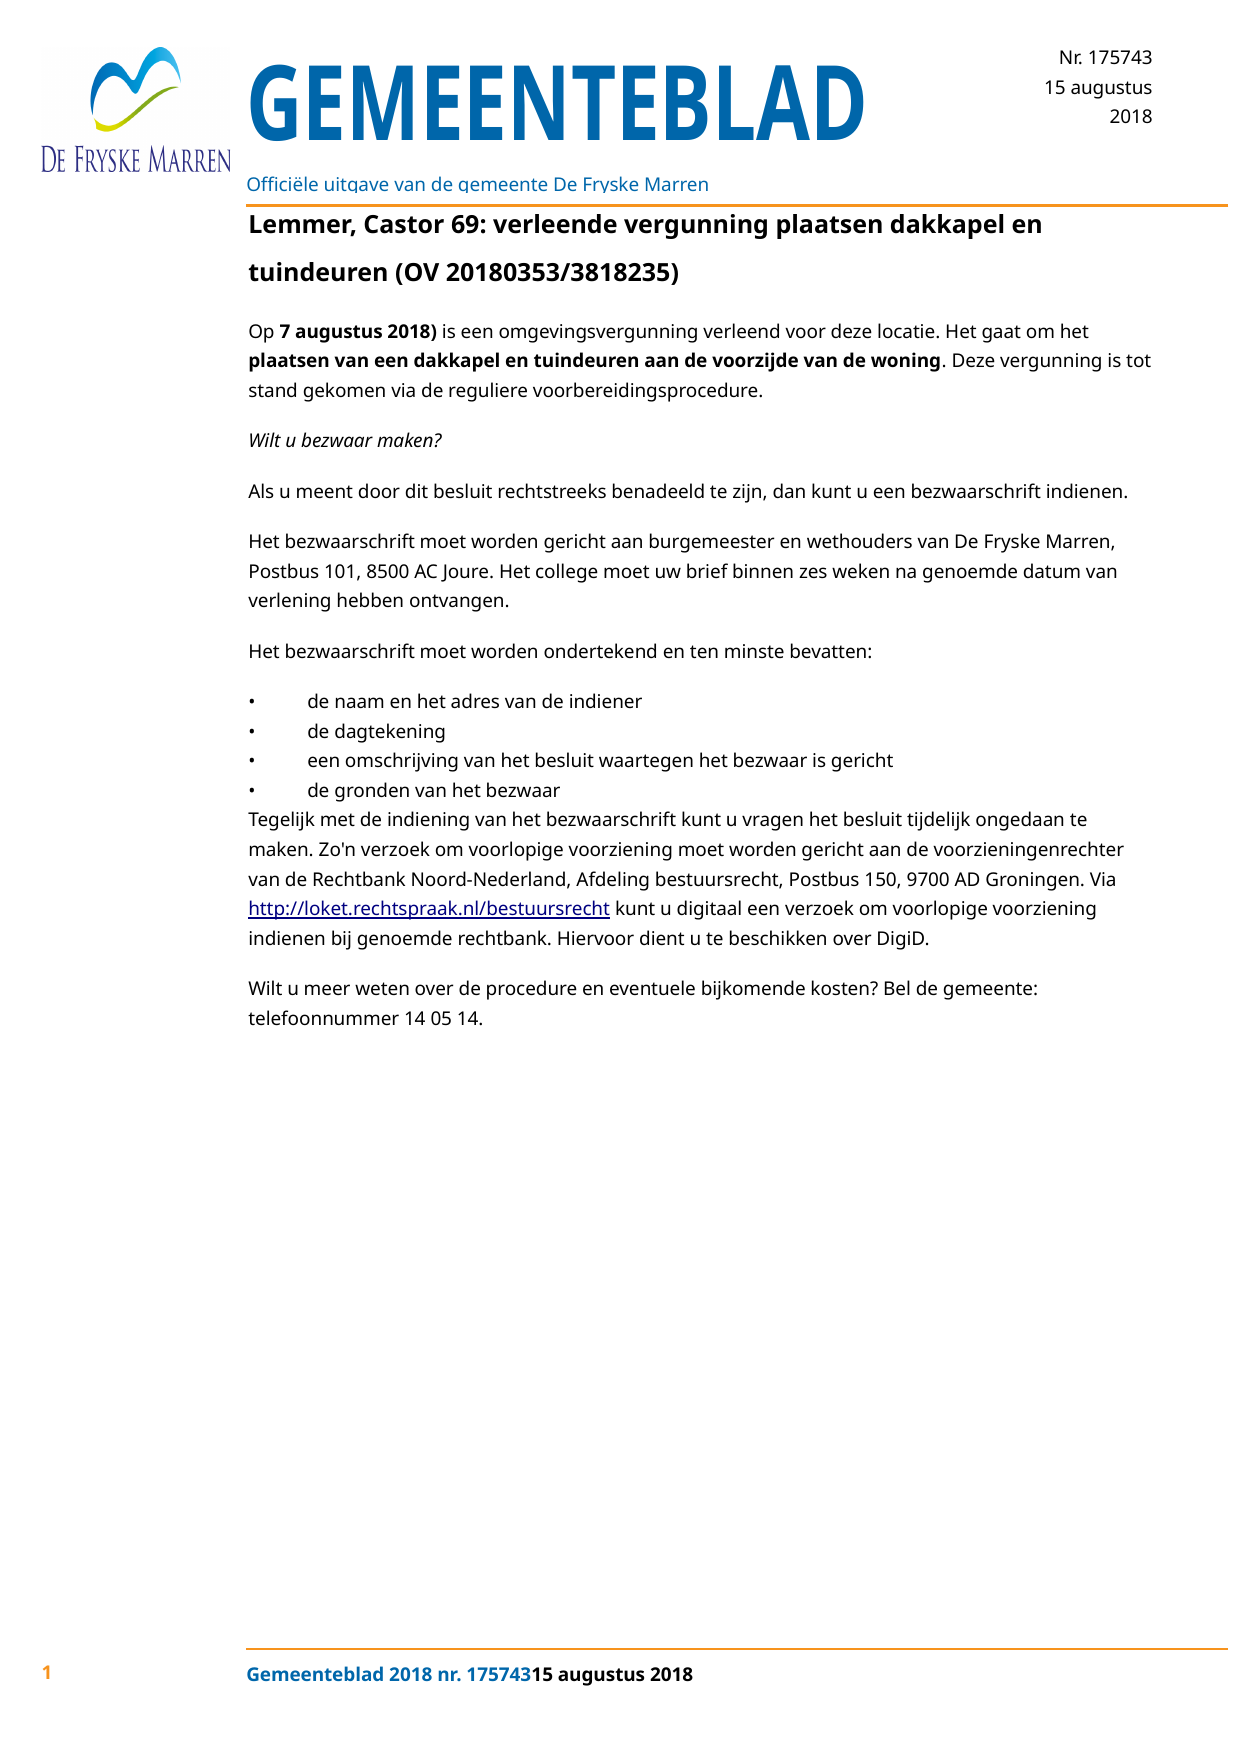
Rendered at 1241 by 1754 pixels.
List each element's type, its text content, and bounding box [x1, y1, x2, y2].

text Het bezwaarschrift moet worden gericht aan burgemeester en wethouders van De Fryske Marren, Postbus 101, 8500 AC Joure. Het college moet uw brief binnen zes weken na genoemde datum van verlening hebben ontvangen. [248, 528, 1152, 613]
text Als u meent door dit besluit rechtstreeks benadeeld te zijn, dan kunt u een bezwaarschrift indienen. [248, 478, 1152, 504]
text Op 7 augustus 2018) is een omgevingsvergunning verleend voor deze locatie. Het gaat om het plaatsen van een dakkapel en tuindeuren aan de voorzijde van de woning. Deze vergunning is tot stand gekomen via de reguliere voorbereidingsprocedure. [248, 318, 1152, 403]
text Wilt u bezwaar maken? [248, 427, 1152, 453]
text Lemmer, Castor 69: verleende vergunning plaatsen dakkapel en tuindeuren (OV 20180353/3818235) [248, 207, 1152, 288]
list de dagtekening [248, 718, 1152, 744]
list de naam en het adres van de indiener [248, 688, 1152, 714]
list de gronden van het bezwaar [248, 777, 1152, 803]
text Wilt u meer weten over de procedure en eventuele bijkomende kosten? Bel de gemeente: telefoonnummer 14 05 14. [248, 975, 1152, 1031]
picture [41, 47, 231, 172]
text Het bezwaarschrift moet worden ondertekend en ten minste bevatten: [248, 638, 1152, 664]
list een omschrijving van het besluit waartegen het bezwaar is gericht [248, 747, 1152, 773]
text Tegelijk met de indiening van het bezwaarschrift kunt u vragen het besluit tijdelijk ongedaan te maken. Zo'n verzoek om voorlopige voorziening moet worden gericht aan de voorzieningenrechter van de Rechtbank Noord-Nederland, Afdeling bestuursrecht, Postbus 150, 9700 AD Groningen. Via http://loket.rechtspraak.nl/bestuursrecht kunt u digitaal een verzoek om voorlopige voorziening indienen bij genoemde rechtbank. Hiervoor dient u te beschikken over DigiD. [248, 807, 1152, 951]
